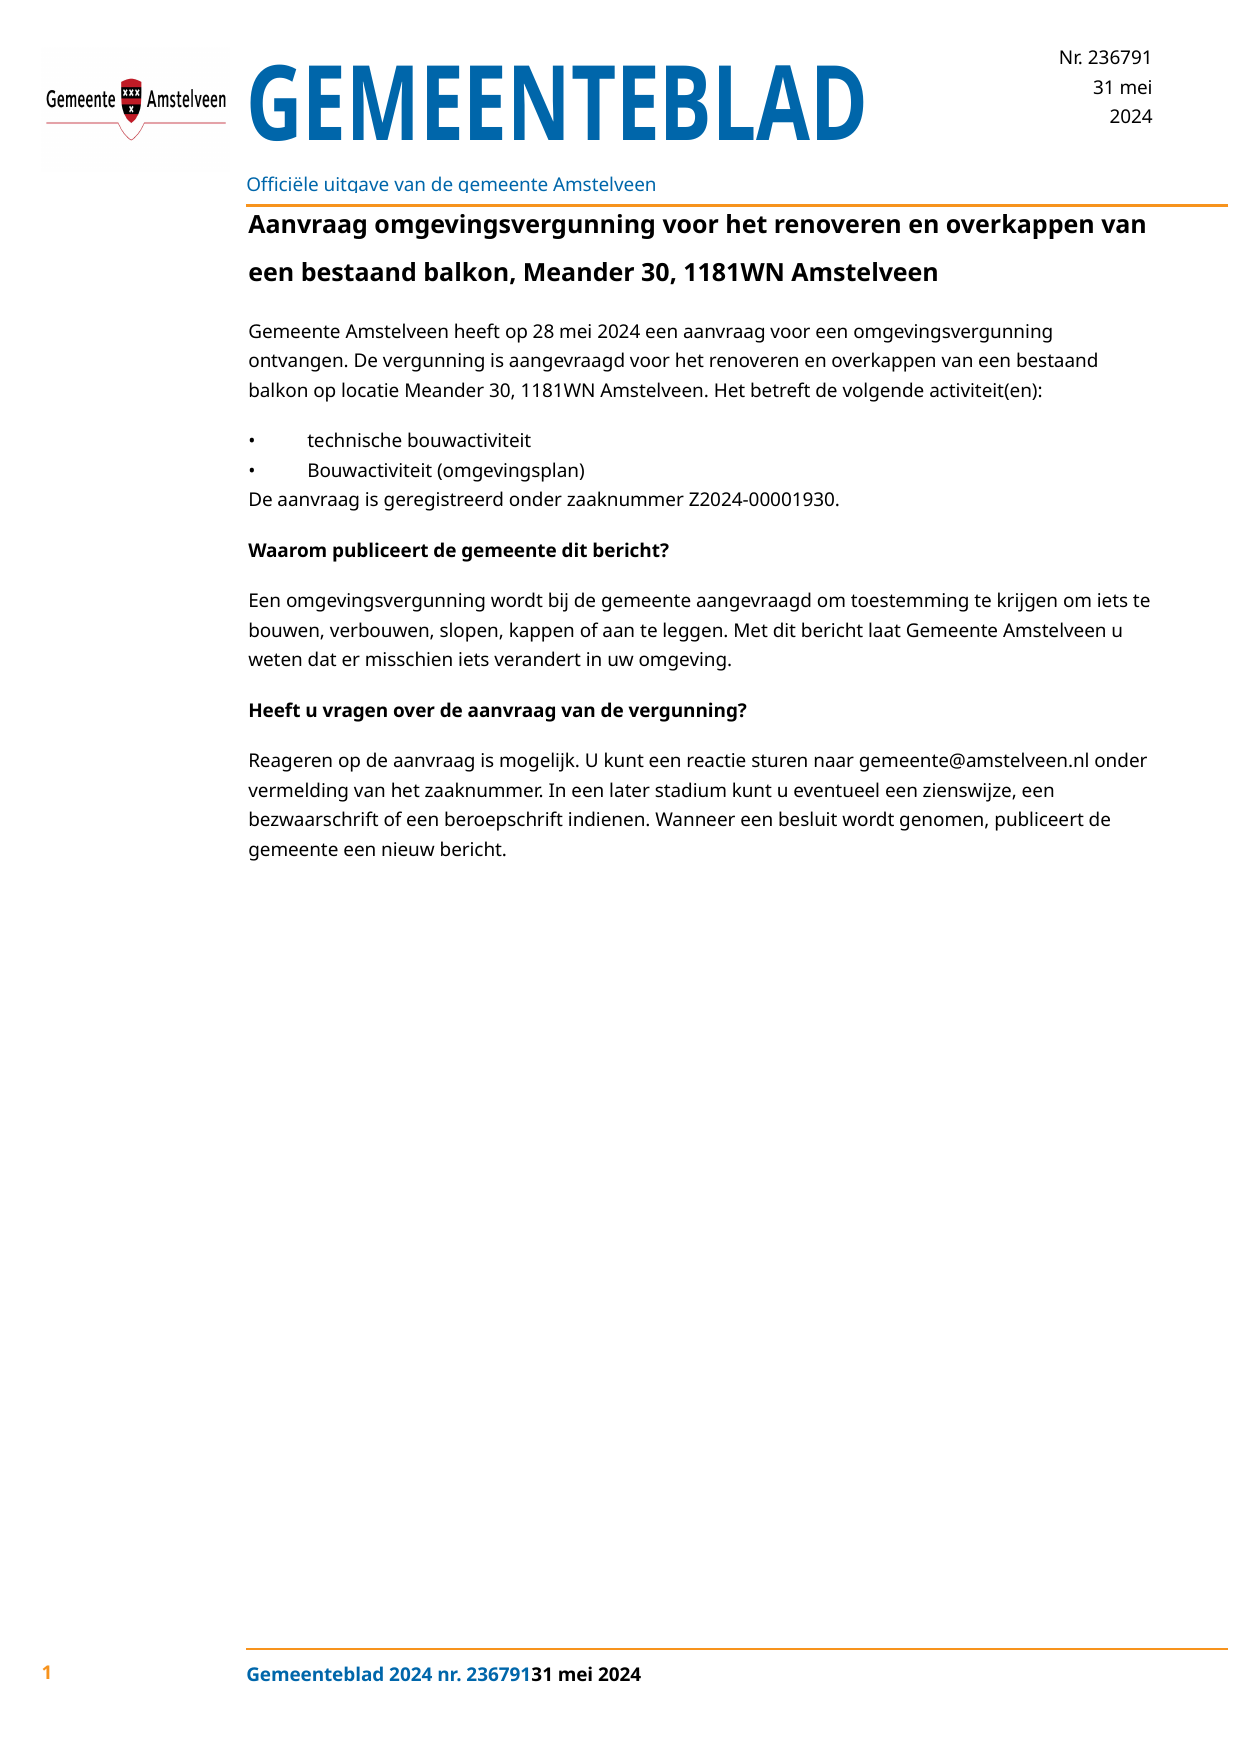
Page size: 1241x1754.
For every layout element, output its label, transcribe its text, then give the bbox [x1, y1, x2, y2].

text Aanvraag omgevingsvergunning voor het renoveren en overkappen van een bestaand balkon, Meander 30, 1181WN Amstelveen [248, 207, 1152, 288]
text De aanvraag is geregistreerd onder zaaknummer Z2024-00001930. [248, 487, 1152, 512]
list Bouwactiviteit (omgevingsplan) [248, 457, 1152, 483]
text Reageren op de aanvraag is mogelijk. U kunt een reactie sturen naar gemeente@amstelveen.nl onder vermelding van het zaaknummer. In een later stadium kunt u eventueel een zienswijze, een bezwaarschrift of een beroepschrift indienen. Wanneer een besluit wordt genomen, publiceert de gemeente een nieuw bericht. [248, 747, 1152, 862]
text Gemeente Amstelveen heeft op 28 mei 2024 een aanvraag voor een omgevingsvergunning ontvangen. De vergunning is aangevraagd voor het renoveren en overkappen van een bestaand balkon op locatie Meander 30, 1181WN Amstelveen. Het betreft de volgende activiteit(en): [248, 318, 1152, 403]
text Heeft u vragen over de aanvraag van de vergunning? [248, 697, 1152, 723]
text Een omgevingsvergunning wordt bij de gemeente aangevraagd om toestemming te krijgen om iets te bouwen, verbouwen, slopen, kappen of aan te leggen. Met dit bericht laat Gemeente Amstelveen u weten dat er misschien iets verandert in uw omgeving. [248, 587, 1152, 672]
picture [41, 47, 231, 172]
text Waarom publiceert de gemeente dit bericht? [248, 537, 1152, 563]
list technische bouwactiviteit [248, 427, 1152, 453]
